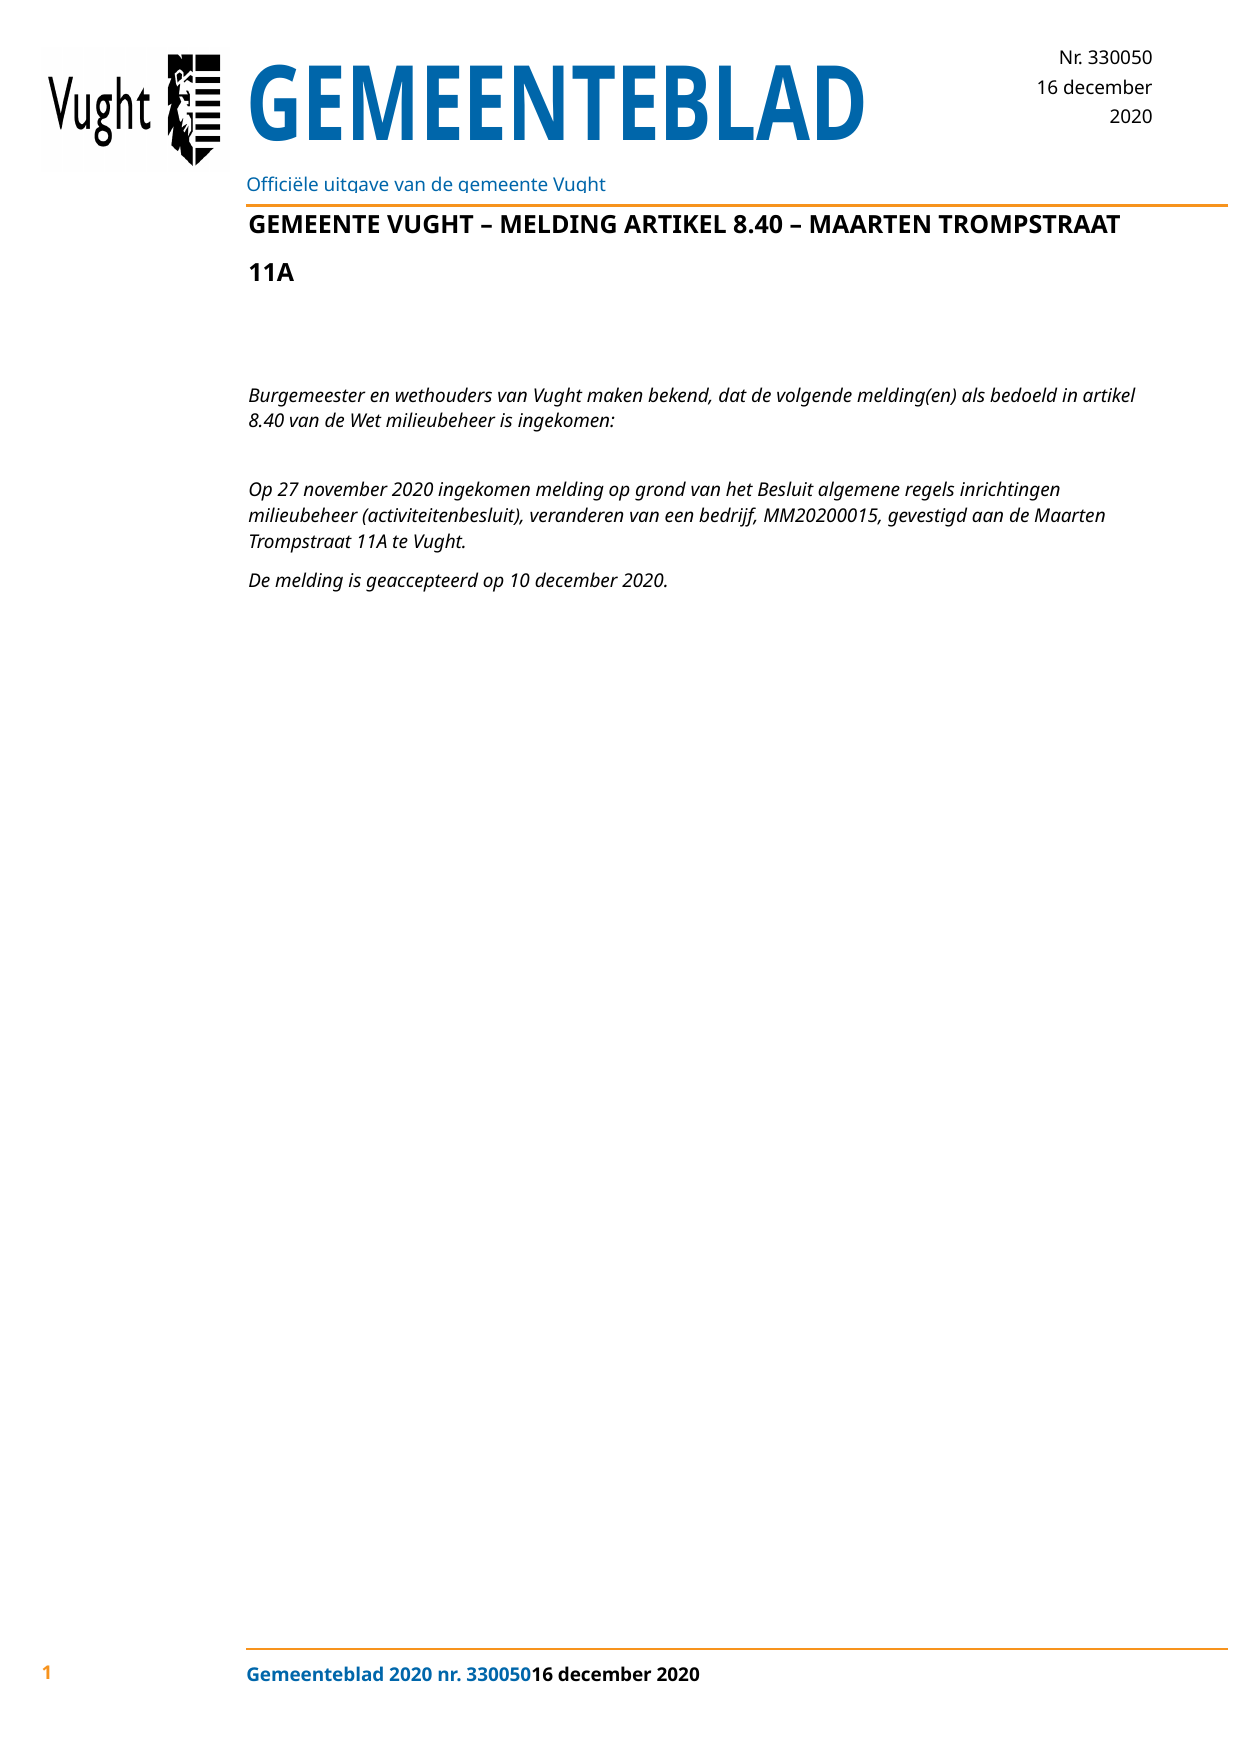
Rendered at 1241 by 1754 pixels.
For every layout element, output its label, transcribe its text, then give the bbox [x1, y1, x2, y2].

text Op 27 november 2020 ingekomen melding op grond van het Besluit algemene regels inrichtingen milieubeheer (activiteitenbesluit), veranderen van een bedrijf, MM20200015, gevestigd aan de Maarten Trompstraat 11A te Vught. [248, 476, 1152, 554]
text GEMEENTE VUGHT – MELDING ARTIKEL 8.40 – MAARTEN TROMPSTRAAT 11A [248, 207, 1152, 288]
text Burgemeester en wethouders van Vught maken bekend, dat de volgende melding(en) als bedoeld in artikel 8.40 van de Wet milieubeheer is ingekomen: [248, 382, 1152, 433]
picture [41, 47, 231, 172]
text De melding is geaccepteerd op 10 december 2020. [248, 567, 1152, 593]
